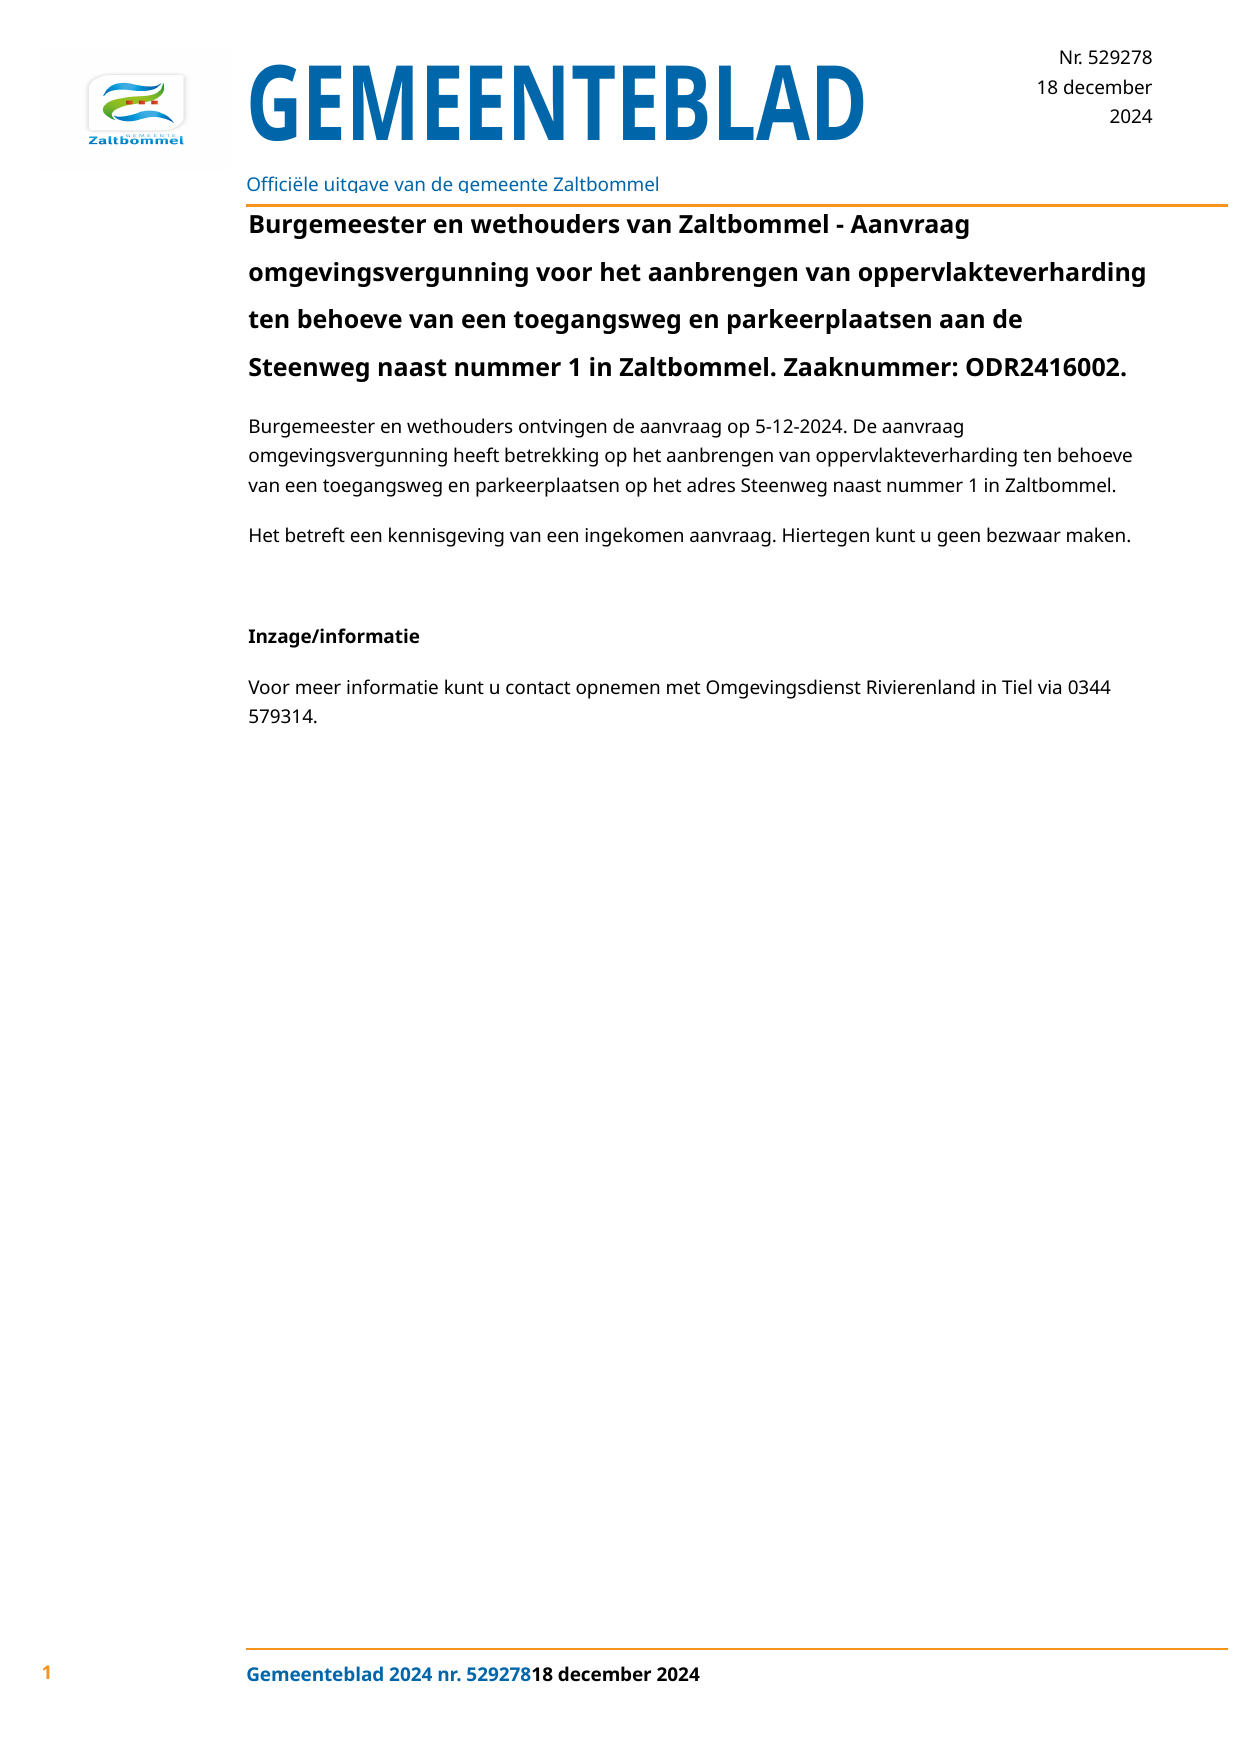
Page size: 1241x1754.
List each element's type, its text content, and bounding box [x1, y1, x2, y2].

picture [41, 47, 231, 172]
text Voor meer informatie kunt u contact opnemen met Omgevingsdienst Rivierenland in Tiel via 0344 579314. [248, 674, 1152, 729]
text Burgemeester en wethouders van Zaltbommel - Aanvraag omgevingsvergunning voor het aanbrengen van oppervlakteverharding ten behoeve van een toegangsweg en parkeerplaatsen aan de Steenweg naast nummer 1 in Zaltbommel. Zaaknummer: ODR2416002. [248, 207, 1152, 384]
text Het betreft een kennisgeving van een ingekomen aanvraag. Hiertegen kunt u geen bezwaar maken. [248, 523, 1152, 548]
text Inzage/informatie [248, 623, 1152, 649]
text Burgemeester en wethouders ontvingen de aanvraag op 5-12-2024. De aanvraag omgevingsvergunning heeft betrekking op het aanbrengen van oppervlakteverharding ten behoeve van een toegangsweg en parkeerplaatsen op het adres Steenweg naast nummer 1 in Zaltbommel. [248, 413, 1152, 498]
